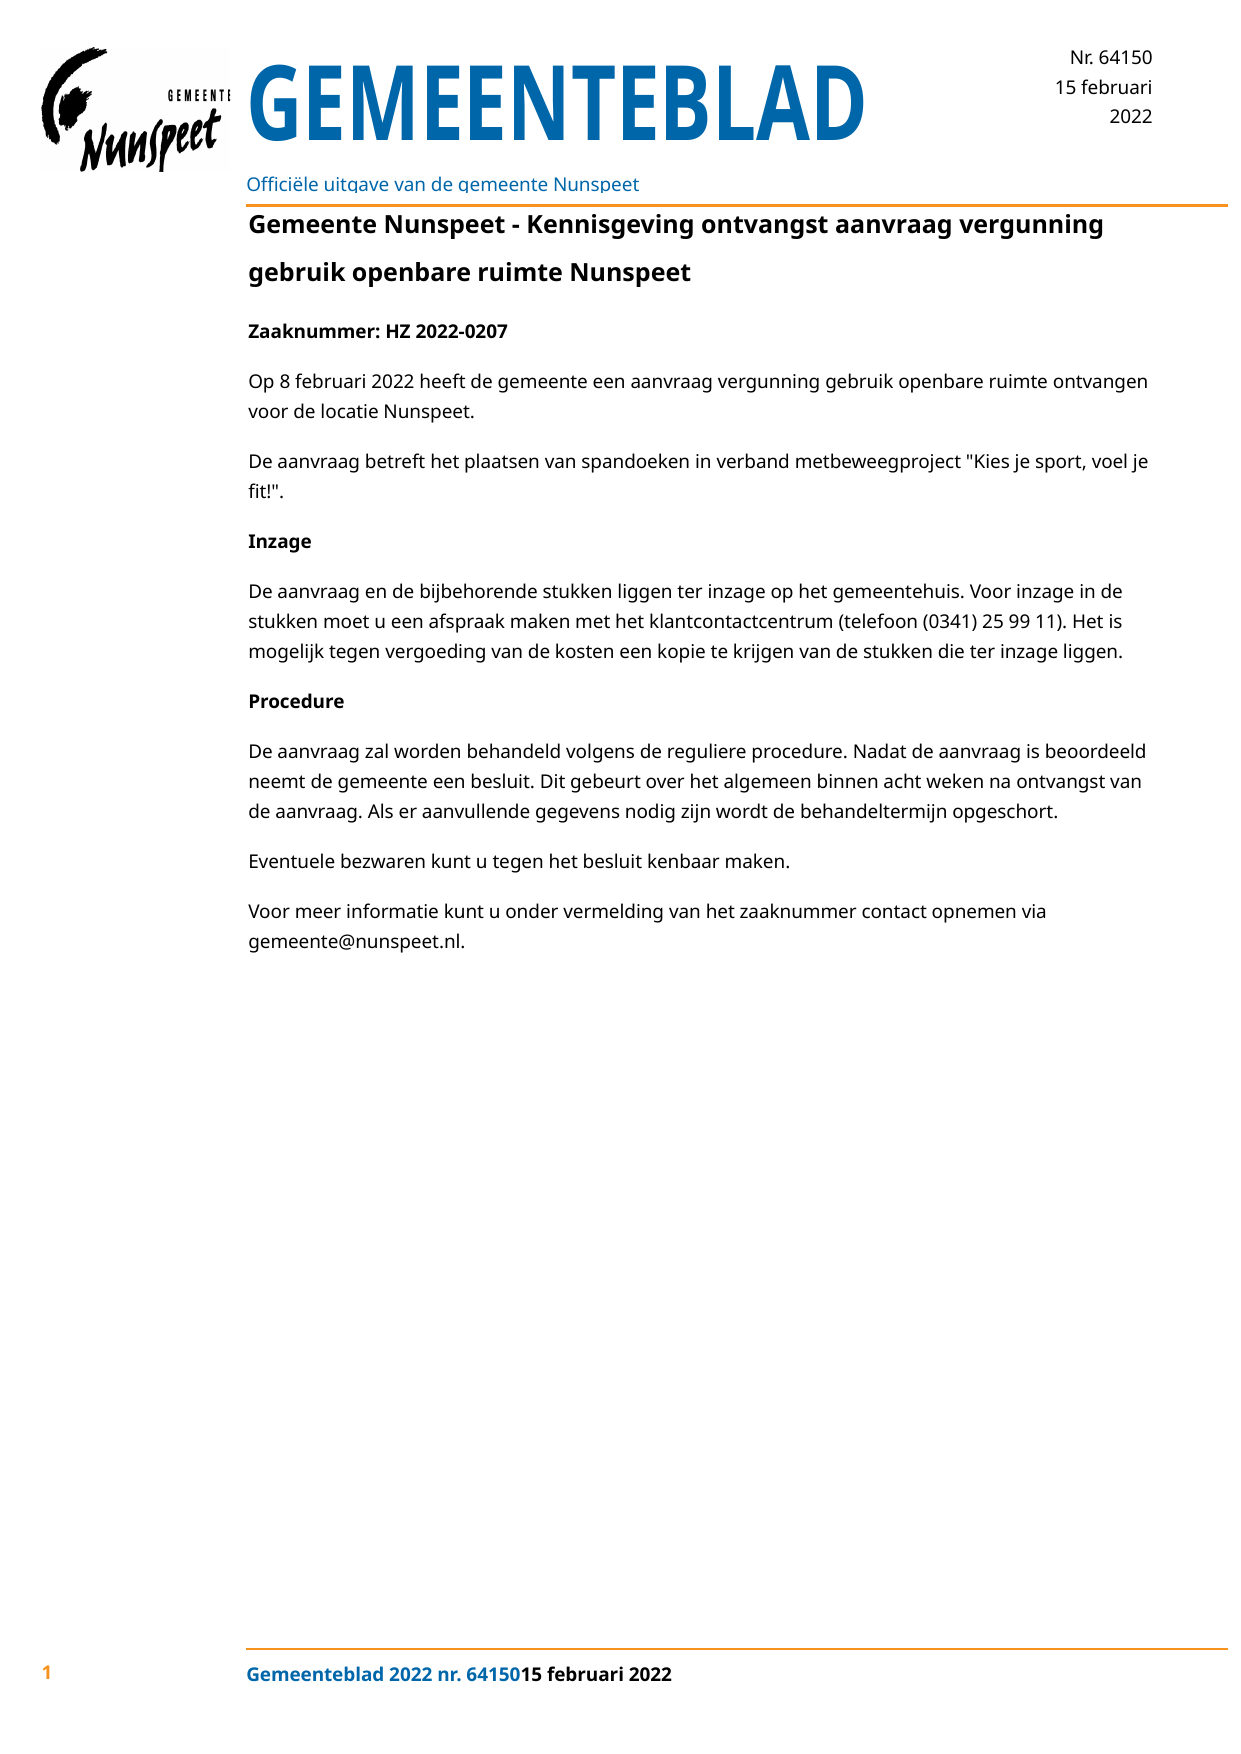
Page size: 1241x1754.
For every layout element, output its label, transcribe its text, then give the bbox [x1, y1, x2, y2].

text Eventuele bezwaren kunt u tegen het besluit kenbaar maken. [248, 848, 1152, 874]
text De aanvraag en de bijbehorende stukken liggen ter inzage op het gemeentehuis. Voor inzage in de stukken moet u een afspraak maken met het klantcontactcentrum (telefoon (0341) 25 99 11). Het is mogelijk tegen vergoeding van de kosten een kopie te krijgen van de stukken die ter inzage liggen. [248, 579, 1152, 664]
text Op 8 februari 2022 heeft de gemeente een aanvraag vergunning gebruik openbare ruimte ontvangen voor de locatie Nunspeet. [248, 368, 1152, 424]
text Gemeente Nunspeet - Kennisgeving ontvangst aanvraag vergunning gebruik openbare ruimte Nunspeet [248, 207, 1152, 288]
text De aanvraag zal worden behandeld volgens de reguliere procedure. Nadat de aanvraag is beoordeeld neemt de gemeente een besluit. Dit gebeurt over het algemeen binnen acht weken na ontvangst van de aanvraag. Als er aanvullende gegevens nodig zijn wordt de behandeltermijn opgeschort. [248, 739, 1152, 824]
text Procedure [248, 688, 1152, 714]
text De aanvraag betreft het plaatsen van spandoeken in verband metbeweegproject "Kies je sport, voel je fit!". [248, 448, 1152, 504]
text Voor meer informatie kunt u onder vermelding van het zaaknummer contact opnemen via gemeente@nunspeet.nl. [248, 899, 1152, 954]
text Zaaknummer: HZ 2022-0207 [248, 318, 1152, 344]
picture [41, 47, 231, 172]
text Inzage [248, 528, 1152, 554]
